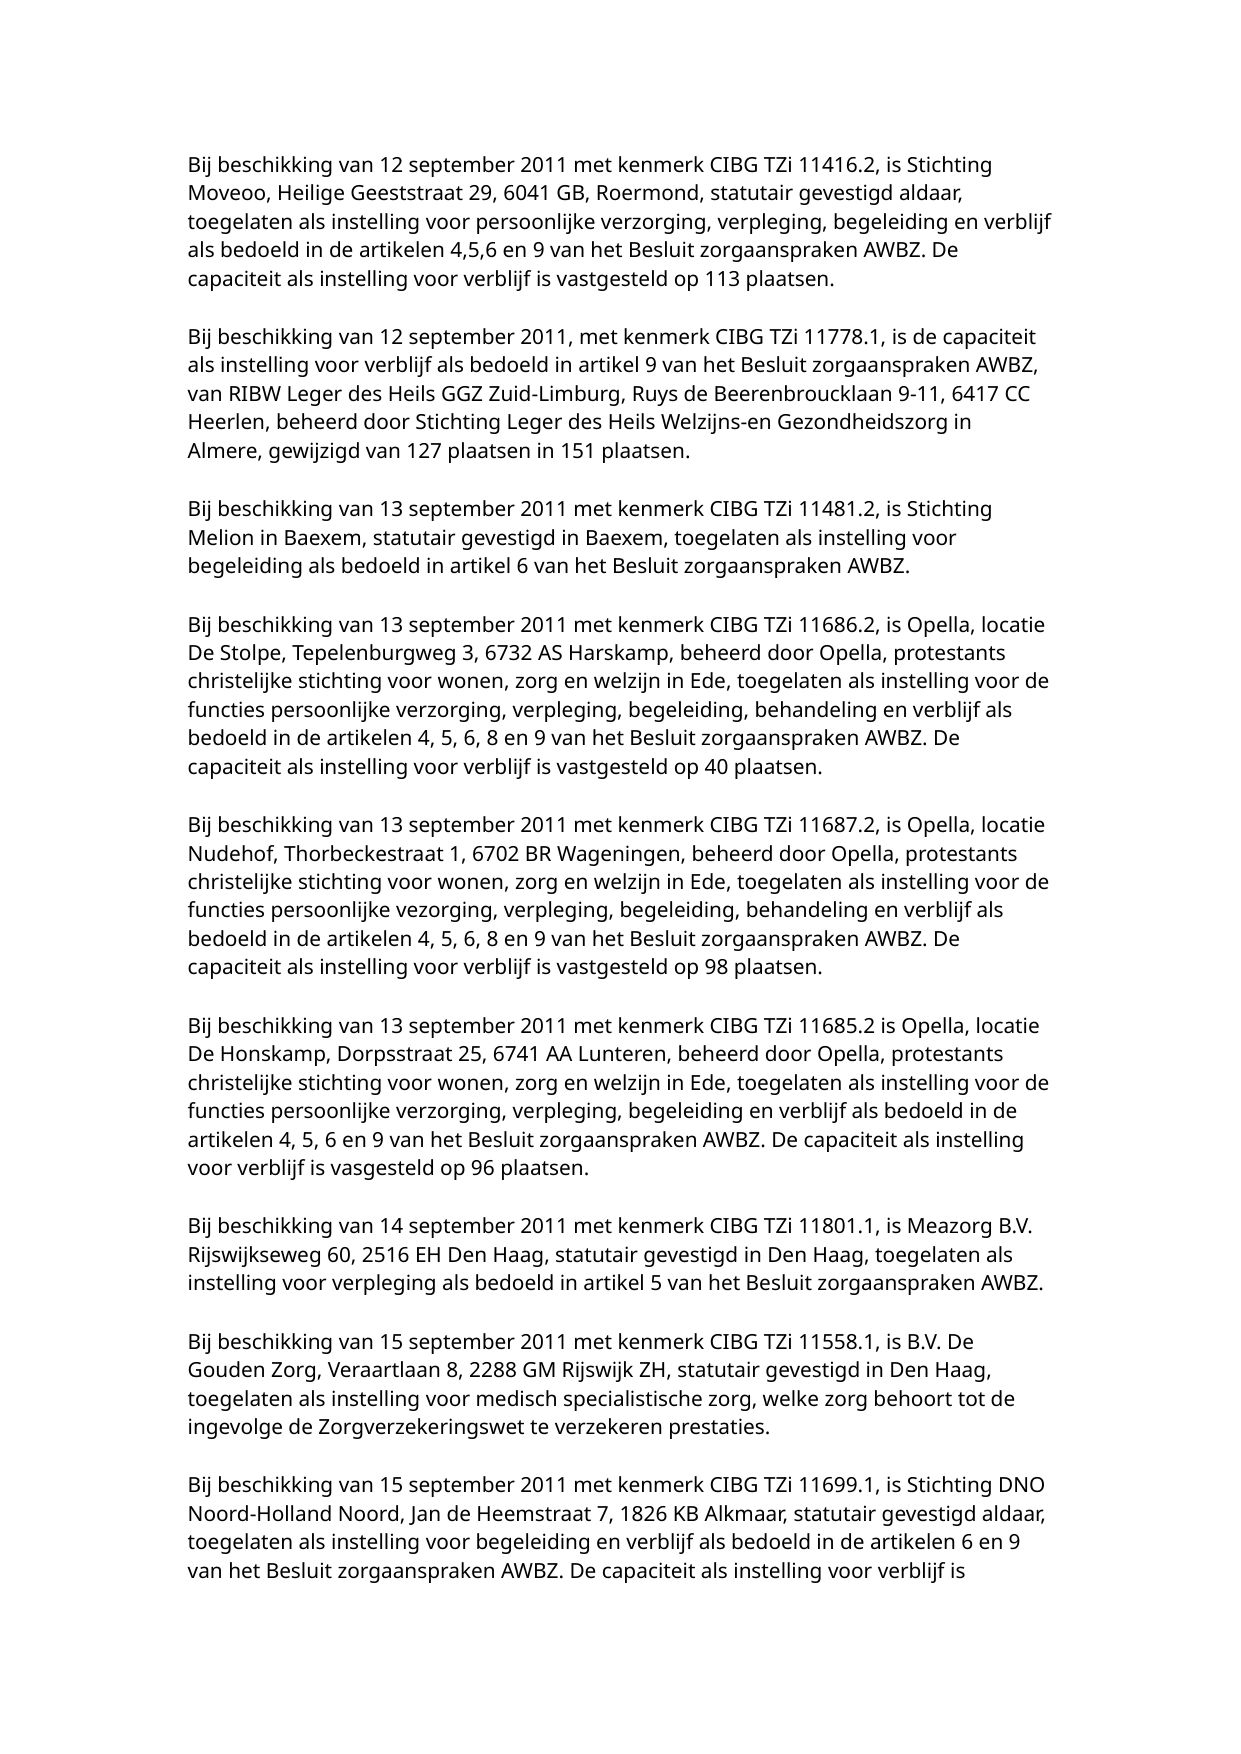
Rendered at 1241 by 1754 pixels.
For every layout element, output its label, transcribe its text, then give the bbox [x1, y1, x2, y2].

text Bij beschikking van 13 september 2011 met kenmerk CIBG TZi 11687.2, is Opella, locatie Nudehof, Thorbeckestraat 1, 6702 BR Wageningen, beheerd door Opella, protestants christelijke stichting voor wonen, zorg en welzijn in Ede, toegelaten als instelling voor de functies persoonlijke vezorging, verpleging, begeleiding, behandeling en verblijf als bedoeld in de artikelen 4, 5, 6, 8 en 9 van het Besluit zorgaanspraken AWBZ. De capaciteit als instelling voor verblijf is vastgesteld op 98 plaatsen. [187, 810, 1053, 981]
text Bij beschikking van 13 september 2011 met kenmerk CIBG TZi 11686.2, is Opella, locatie De Stolpe, Tepelenburgweg 3, 6732 AS Harskamp, beheerd door Opella, protestants christelijke stichting voor wonen, zorg en welzijn in Ede, toegelaten als instelling voor de functies persoonlijke verzorging, verpleging, begeleiding, behandeling en verblijf als bedoeld in de artikelen 4, 5, 6, 8 en 9 van het Besluit zorgaanspraken AWBZ. De capaciteit als instelling voor verblijf is vastgesteld op 40 plaatsen. [187, 610, 1053, 780]
text Bij beschikking van 15 september 2011 met kenmerk CIBG TZi 11699.1, is Stichting DNO Noord-Holland Noord, Jan de Heemstraat 7, 1826 KB Alkmaar, statutair gevestigd aldaar, toegelaten als instelling voor begeleiding en verblijf als bedoeld in de artikelen 6 en 9 van het Besluit zorgaanspraken AWBZ. De capaciteit als instelling voor verblijf is [187, 1471, 1053, 1584]
text Bij beschikking van 14 september 2011 met kenmerk CIBG TZi 11801.1, is Meazorg B.V. Rijswijkseweg 60, 2516 EH Den Haag, statutair gevestigd in Den Haag, toegelaten als instelling voor verpleging als bedoeld in artikel 5 van het Besluit zorgaanspraken AWBZ. [187, 1212, 1053, 1297]
text Bij beschikking van 12 september 2011 met kenmerk CIBG TZi 11416.2, is Stichting Moveoo, Heilige Geeststraat 29, 6041 GB, Roermond, statutair gevestigd aldaar, toegelaten als instelling voor persoonlijke verzorging, verpleging, begeleiding en verblijf als bedoeld in de artikelen 4,5,6 en 9 van het Besluit zorgaanspraken AWBZ. De capaciteit als instelling voor verblijf is vastgesteld op 113 plaatsen. [187, 150, 1053, 292]
text Bij beschikking van 15 september 2011 met kenmerk CIBG TZi 11558.1, is B.V. De Gouden Zorg, Veraartlaan 8, 2288 GM Rijswijk ZH, statutair gevestigd in Den Haag, toegelaten als instelling voor medisch specialistische zorg, welke zorg behoort tot de ingevolge de Zorgverzekeringswet te verzekeren prestaties. [187, 1327, 1053, 1441]
text Bij beschikking van 12 september 2011, met kenmerk CIBG TZi 11778.1, is de capaciteit als instelling voor verblijf als bedoeld in artikel 9 van het Besluit zorgaanspraken AWBZ, van RIBW Leger des Heils GGZ Zuid-Limburg, Ruys de Beerenbroucklaan 9-11, 6417 CC Heerlen, beheerd door Stichting Leger des Heils Welzijns-en Gezondheidszorg in Almere, gewijzigd van 127 plaatsen in 151 plaatsen. [187, 322, 1053, 464]
text Bij beschikking van 13 september 2011 met kenmerk CIBG TZi 11685.2 is Opella, locatie De Honskamp, Dorpsstraat 25, 6741 AA Lunteren, beheerd door Opella, protestants christelijke stichting voor wonen, zorg en welzijn in Ede, toegelaten als instelling voor de functies persoonlijke verzorging, verpleging, begeleiding en verblijf als bedoeld in de artikelen 4, 5, 6 en 9 van het Besluit zorgaanspraken AWBZ. De capaciteit als instelling voor verblijf is vasgesteld op 96 plaatsen. [187, 1011, 1053, 1182]
text Bij beschikking van 13 september 2011 met kenmerk CIBG TZi 11481.2, is Stichting Melion in Baexem, statutair gevestigd in Baexem, toegelaten als instelling voor begeleiding als bedoeld in artikel 6 van het Besluit zorgaanspraken AWBZ. [187, 494, 1053, 580]
